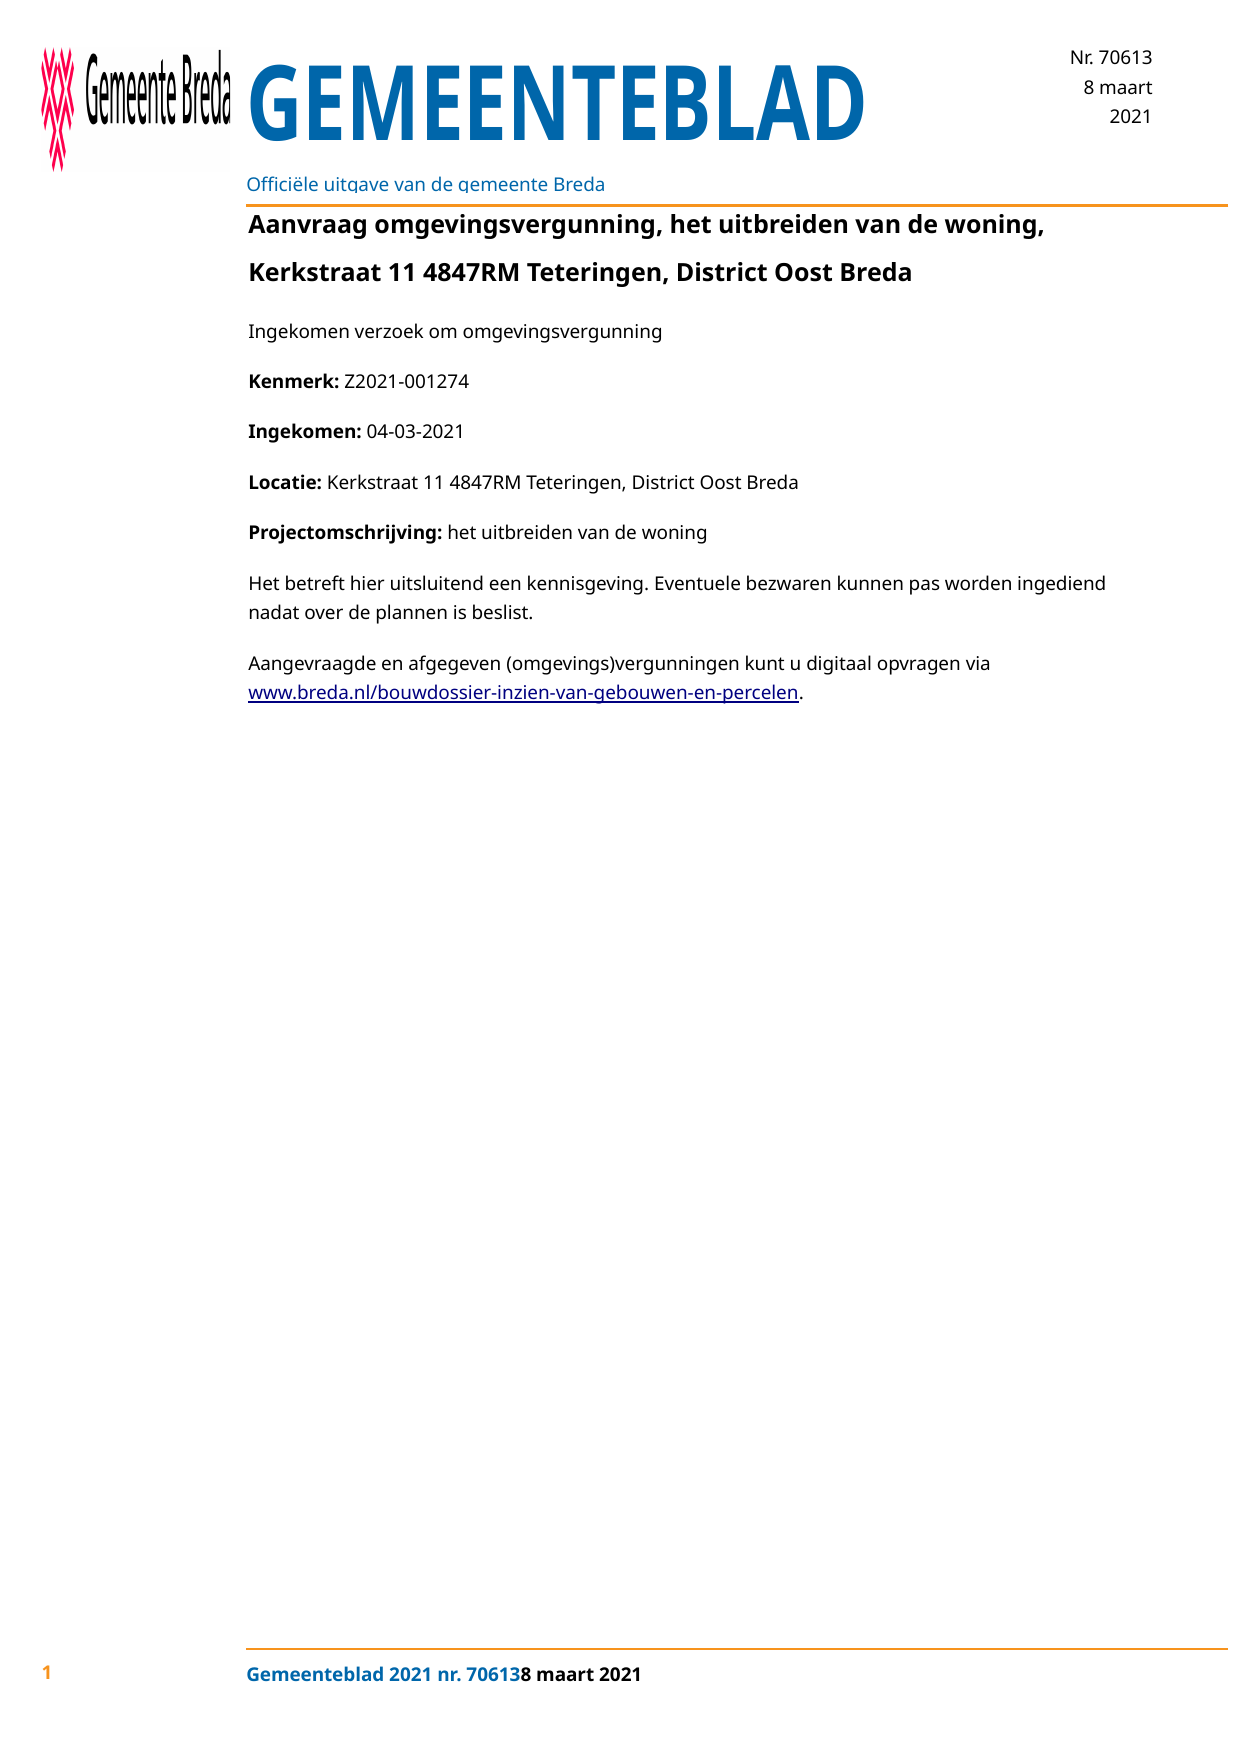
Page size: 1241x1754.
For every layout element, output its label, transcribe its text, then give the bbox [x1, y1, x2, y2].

text Ingekomen: 04-03-2021 [248, 419, 1152, 444]
picture [41, 47, 231, 172]
text Aanvraag omgevingsvergunning, het uitbreiden van de woning, Kerkstraat 11 4847RM Teteringen, District Oost Breda [248, 207, 1152, 288]
text Kenmerk: Z2021-001274 [248, 368, 1152, 394]
text Locatie: Kerkstraat 11 4847RM Teteringen, District Oost Breda [248, 469, 1152, 495]
text Het betreft hier uitsluitend een kennisgeving. Eventuele bezwaren kunnen pas worden ingediend nadat over de plannen is beslist. [248, 570, 1152, 625]
text Ingekomen verzoek om omgevingsvergunning [248, 318, 1152, 344]
text Aangevraagde en afgegeven (omgevings)vergunningen kunt u digitaal opvragen via www.breda.nl/bouwdossier-inzien-van-gebouwen-en-percelen. [248, 650, 1152, 705]
text Projectomschrijving: het uitbreiden van de woning [248, 519, 1152, 545]
